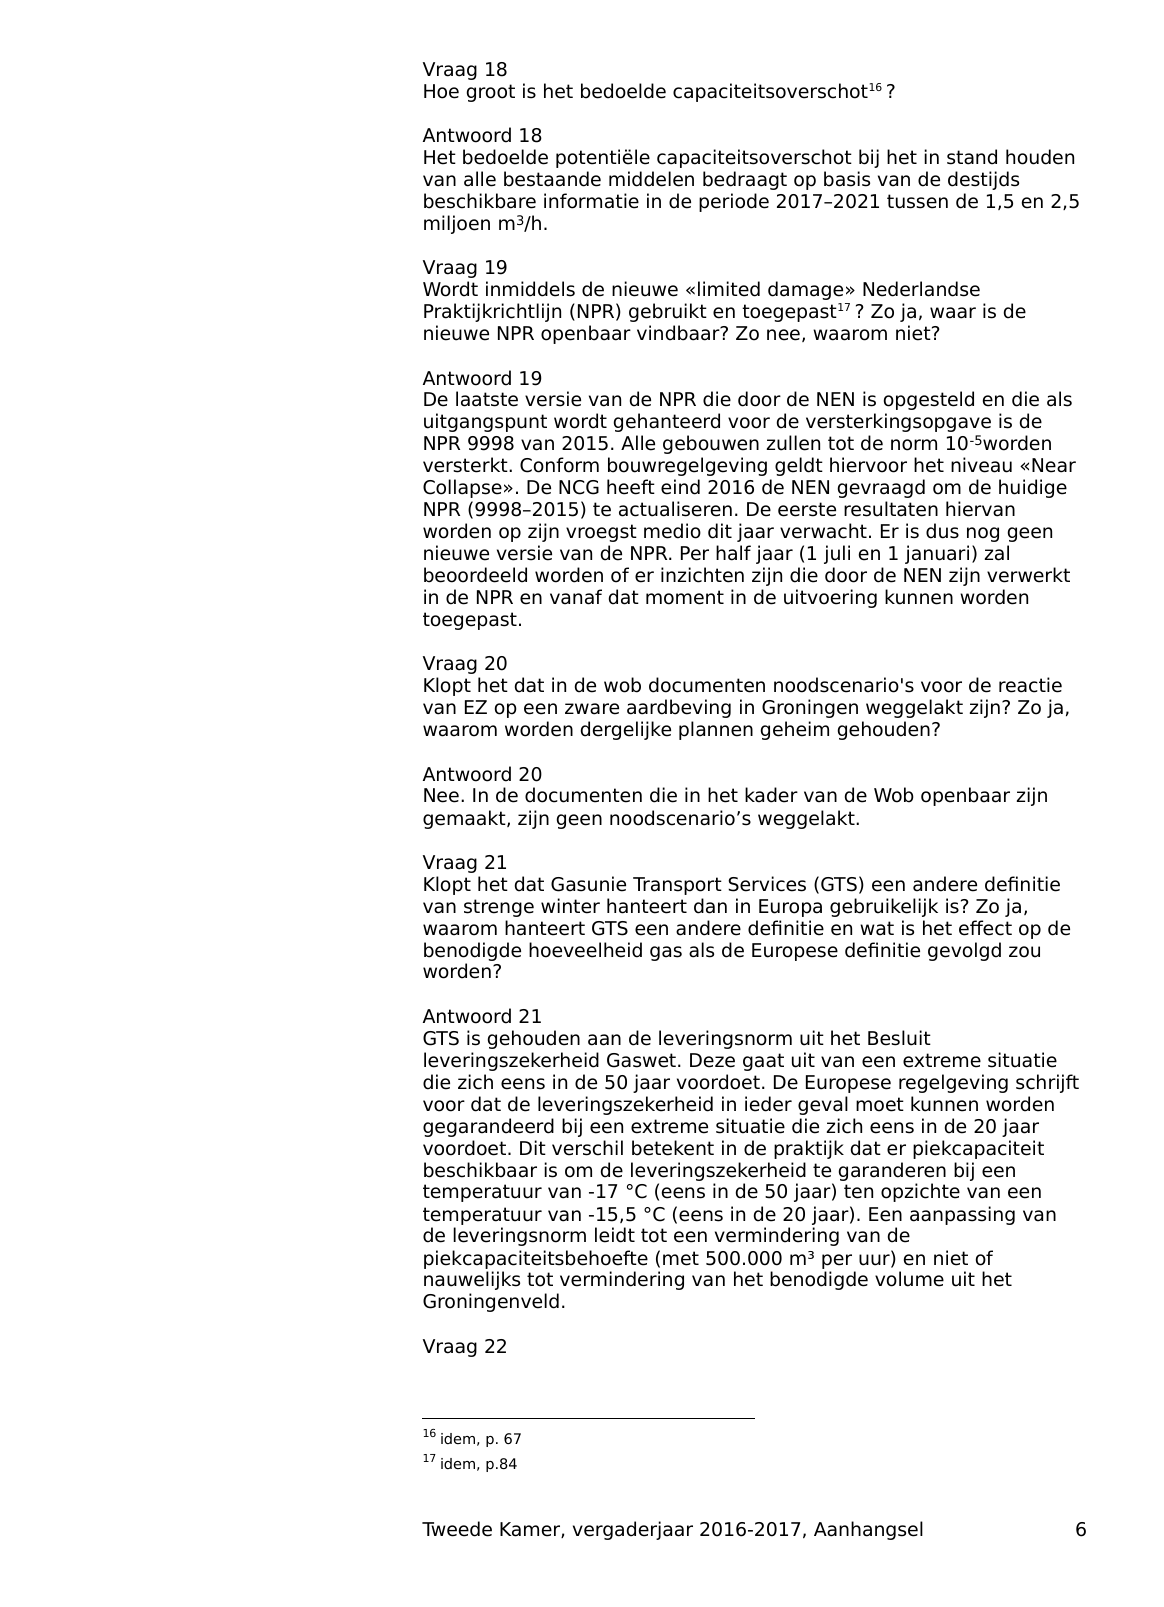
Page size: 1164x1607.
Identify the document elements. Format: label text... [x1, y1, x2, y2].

text GTS is gehouden aan de leveringsnorm uit het Besluit leveringszekerheid Gaswet. Deze gaat uit van een extreme situatie die zich eens in de 50 jaar voordoet. De Europese regelgeving schrijft voor dat de leveringszekerheid in ieder geval moet kunnen worden gegarandeerd bij een extreme situatie die zich eens in de 20 jaar voordoet. Dit verschil betekent in de praktijk dat er piekcapaciteit beschikbaar is om de leveringszekerheid te garanderen bij een temperatuur van -17 °C (eens in de 50 jaar) ten opzichte van een temperatuur van -15,5 °C (eens in de 20 jaar). Een aanpassing van de leveringsnorm leidt tot een vermindering van de piekcapaciteitsbehoefte (met 500.000 m³ per uur) en niet of nauwelijks tot vermindering van het benodigde volume uit het Groningenveld. [422, 1028, 1087, 1313]
text Klopt het dat in de wob documenten noodscenario's voor de reactie van EZ op een zware aardbeving in Groningen weggelakt zijn? Zo ja, waarom worden dergelijke plannen geheim gehouden? [422, 675, 1087, 741]
text Vraag 19 [422, 257, 1087, 279]
text Antwoord 18 [422, 125, 1087, 147]
text Hoe groot is het bedoelde capaciteitsoverschot? [422, 81, 1087, 103]
text Antwoord 19 [422, 367, 1087, 389]
text idem, p.84 [422, 1452, 1087, 1474]
text Vraag 20 [422, 653, 1087, 675]
text Vraag 18 [422, 59, 1087, 81]
text Klopt het dat Gasunie Transport Services (GTS) een andere definitie van strenge winter hanteert dan in Europa gebruikelijk is? Zo ja, waarom hanteert GTS een andere definitie en wat is het effect op de benodigde hoeveelheid gas als de Europese definitie gevolgd zou worden? [422, 873, 1087, 983]
text Antwoord 21 [422, 1006, 1087, 1028]
text idem, p. 67 [422, 1427, 1087, 1449]
text De laatste versie van de NPR die door de NEN is opgesteld en die als uitgangspunt wordt gehanteerd voor de versterkingsopgave is de NPR 9998 van 2015. Alle gebouwen zullen tot de norm 10-5worden versterkt. Conform bouwregelgeving geldt hiervoor het niveau «Near Collapse». De NCG heeft eind 2016 de NEN gevraagd om de huidige NPR (9998–2015) te actualiseren. De eerste resultaten hiervan worden op zijn vroegst medio dit jaar verwacht. Er is dus nog geen nieuwe versie van de NPR. Per half jaar (1 juli en 1 januari) zal beoordeeld worden of er inzichten zijn die door de NEN zijn verwerkt in de NPR en vanaf dat moment in de uitvoering kunnen worden toegepast. [422, 389, 1087, 631]
text Antwoord 20 [422, 763, 1087, 785]
text Het bedoelde potentiële capaciteitsoverschot bij het in stand houden van alle bestaande middelen bedraagt op basis van de destijds beschikbare informatie in de periode 2017–2021 tussen de 1,5 en 2,5 miljoen m3/h. [422, 147, 1087, 235]
text Wordt inmiddels de nieuwe «limited damage» Nederlandse Praktijkrichtlijn (NPR) gebruikt en toegepast? Zo ja, waar is de nieuwe NPR openbaar vindbaar? Zo nee, waarom niet? [422, 279, 1087, 345]
text Nee. In de documenten die in het kader van de Wob openbaar zijn gemaakt, zijn geen noodscenario’s weggelakt. [422, 785, 1087, 829]
text Vraag 21 [422, 852, 1087, 873]
text Vraag 22 [422, 1336, 1087, 1357]
